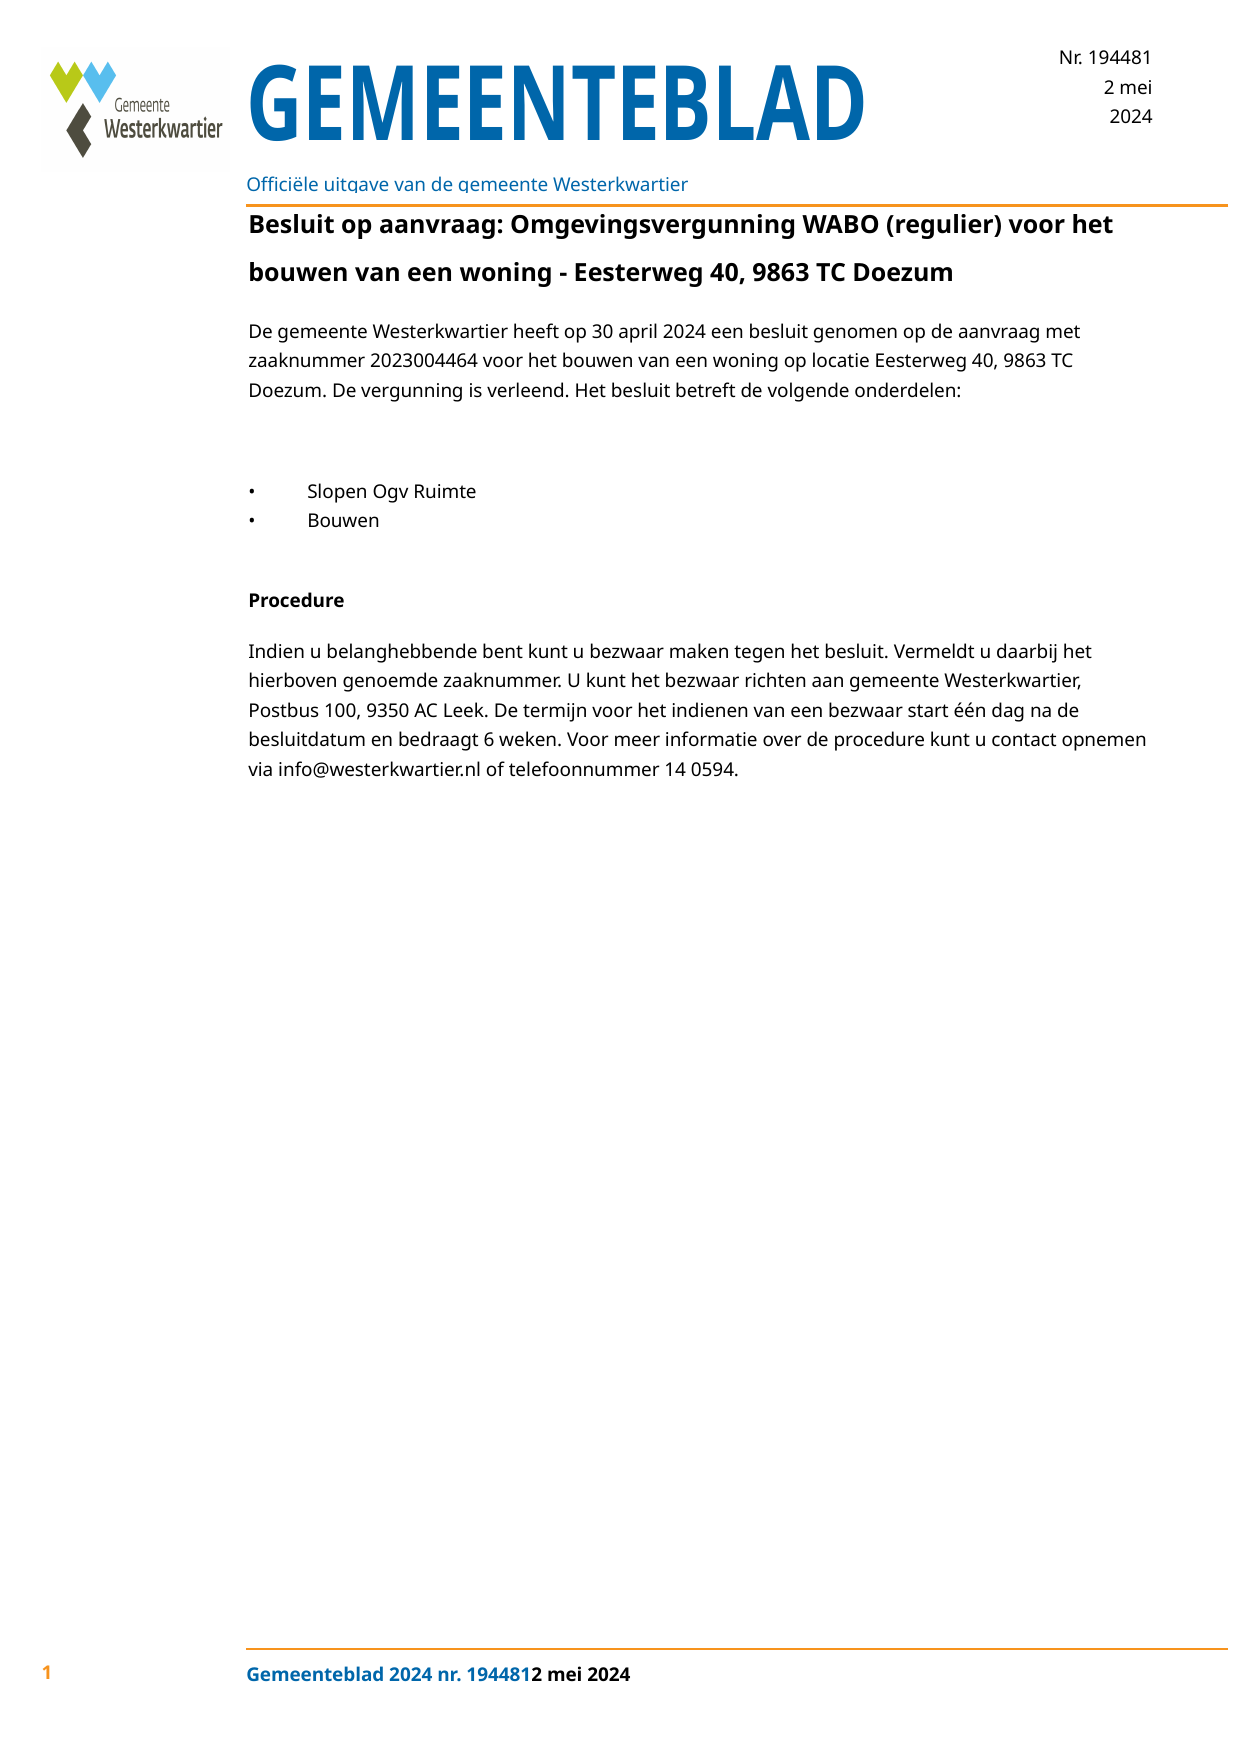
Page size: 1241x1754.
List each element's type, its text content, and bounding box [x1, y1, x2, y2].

text Besluit op aanvraag: Omgevingsvergunning WABO (regulier) voor het bouwen van een woning - Eesterweg 40, 9863 TC Doezum [248, 207, 1152, 288]
list Slopen Ogv Ruimte [248, 478, 1152, 504]
list Bouwen [248, 507, 1152, 533]
text De gemeente Westerkwartier heeft op 30 april 2024 een besluit genomen op de aanvraag met zaaknummer 2023004464 voor het bouwen van een woning op locatie Eesterweg 40, 9863 TC Doezum. De vergunning is verleend. Het besluit betreft de volgende onderdelen: [248, 318, 1152, 403]
picture [41, 47, 231, 172]
text Procedure [248, 587, 1152, 613]
text Indien u belanghebbende bent kunt u bezwaar maken tegen het besluit. Vermeldt u daarbij het hierboven genoemde zaaknummer. U kunt het bezwaar richten aan gemeente Westerkwartier, Postbus 100, 9350 AC Leek. De termijn voor het indienen van een bezwaar start één dag na de besluitdatum en bedraagt 6 weken. Voor meer informatie over de procedure kunt u contact opnemen via info@westerkwartier.nl of telefoonnummer 14 0594. [248, 638, 1152, 782]
